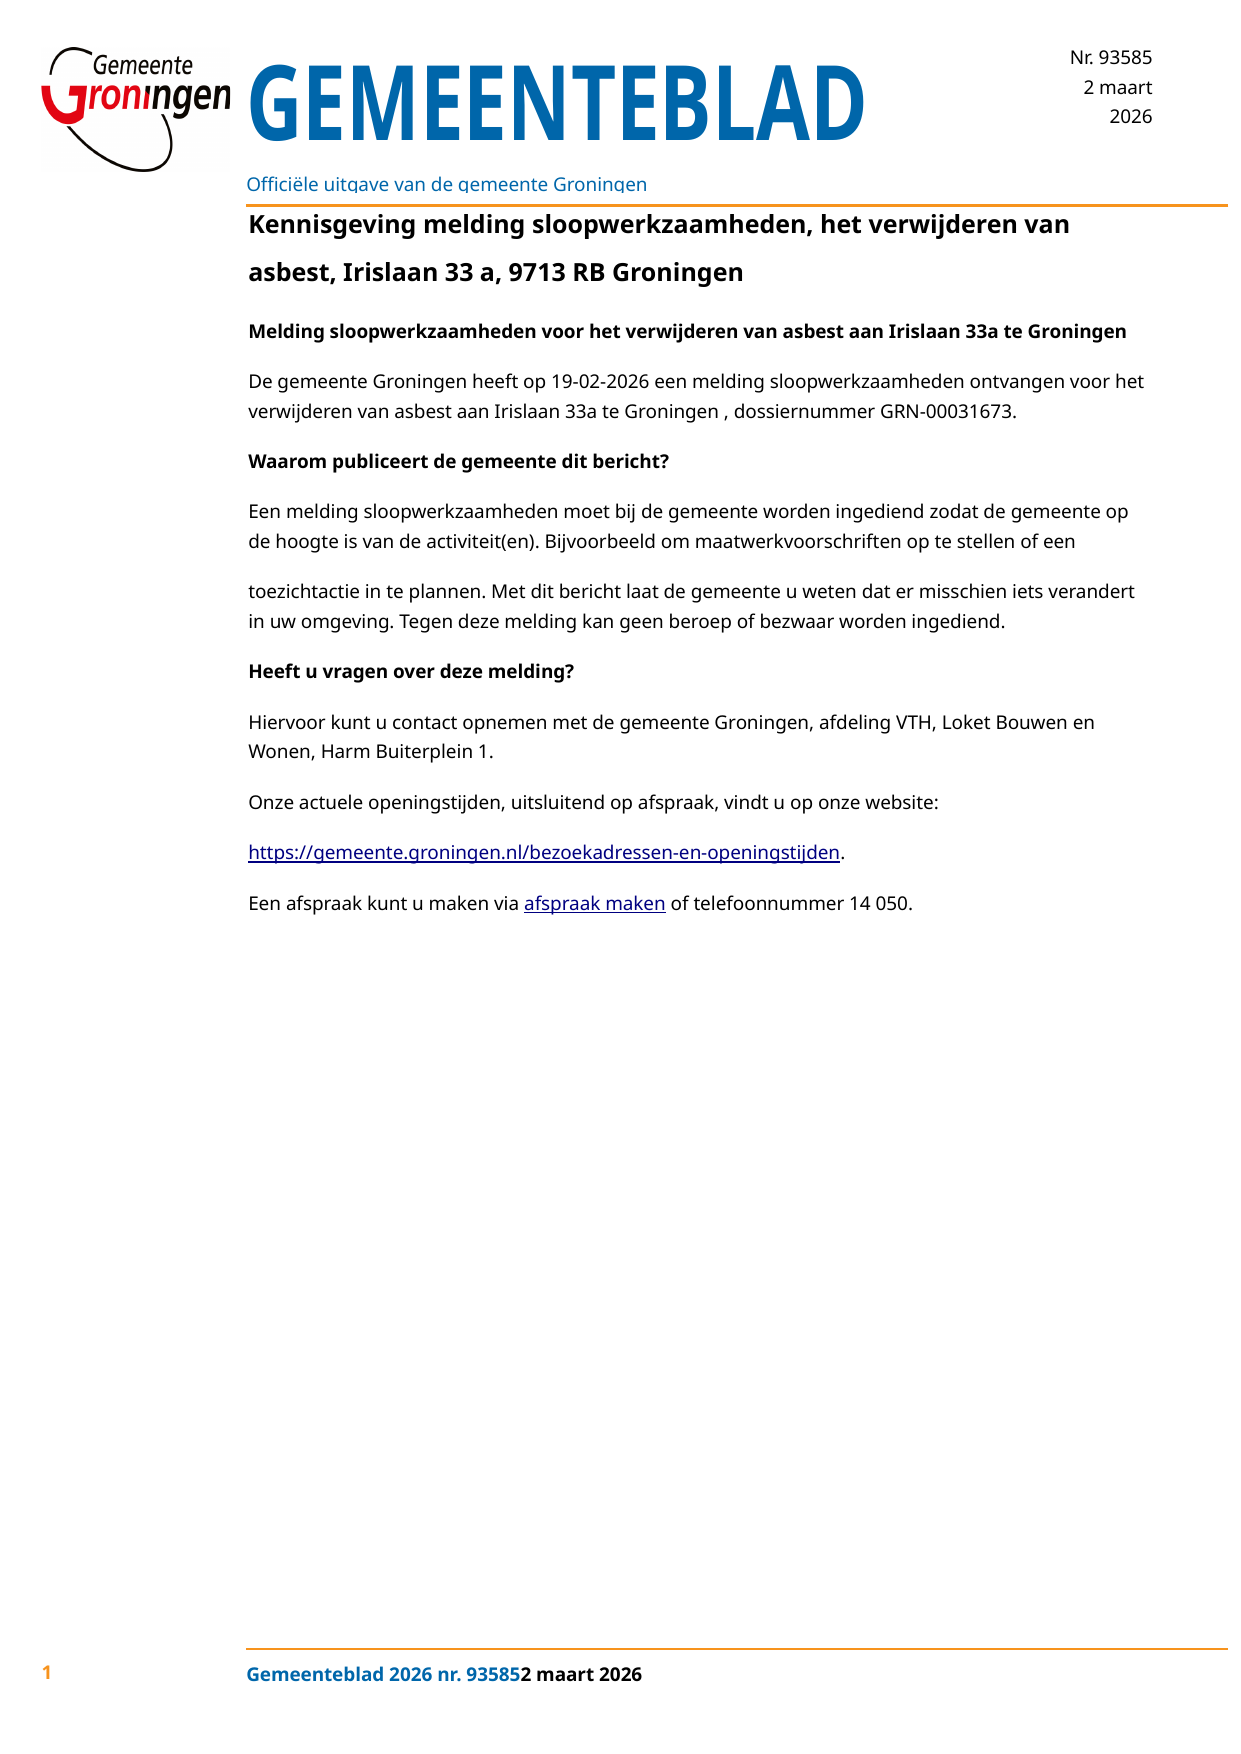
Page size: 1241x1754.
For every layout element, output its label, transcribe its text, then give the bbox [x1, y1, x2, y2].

picture [41, 47, 231, 172]
text Onze actuele openingstijden, uitsluitend op afspraak, vindt u op onze website: [248, 789, 1152, 815]
text Waarom publiceert de gemeente dit bericht? [248, 448, 1152, 474]
text Hiervoor kunt u contact opnemen met de gemeente Groningen, afdeling VTH, Loket Bouwen en Wonen, Harm Buiterplein 1. [248, 709, 1152, 764]
text https://gemeente.groningen.nl/bezoekadressen-en-openingstijden. [248, 839, 1152, 865]
text De gemeente Groningen heeft op 19-02-2026 een melding sloopwerkzaamheden ontvangen voor het verwijderen van asbest aan Irislaan 33a te Groningen , dossiernummer GRN-00031673. [248, 368, 1152, 424]
text Een afspraak kunt u maken via afspraak maken of telefoonnummer 14 050. [248, 890, 1152, 916]
text toezichtactie in te plannen. Met dit bericht laat de gemeente u weten dat er misschien iets verandert in uw omgeving. Tegen deze melding kan geen beroep of bezwaar worden ingediend. [248, 579, 1152, 634]
text Heeft u vragen over deze melding? [248, 659, 1152, 684]
text Een melding sloopwerkzaamheden moet bij de gemeente worden ingediend zodat de gemeente op de hoogte is van de activiteit(en). Bijvoorbeeld om maatwerkvoorschriften op te stellen of een [248, 499, 1152, 554]
text Melding sloopwerkzaamheden voor het verwijderen van asbest aan Irislaan 33a te Groningen [248, 318, 1152, 344]
text Kennisgeving melding sloopwerkzaamheden, het verwijderen van asbest, Irislaan 33 a, 9713 RB Groningen [248, 207, 1152, 288]
